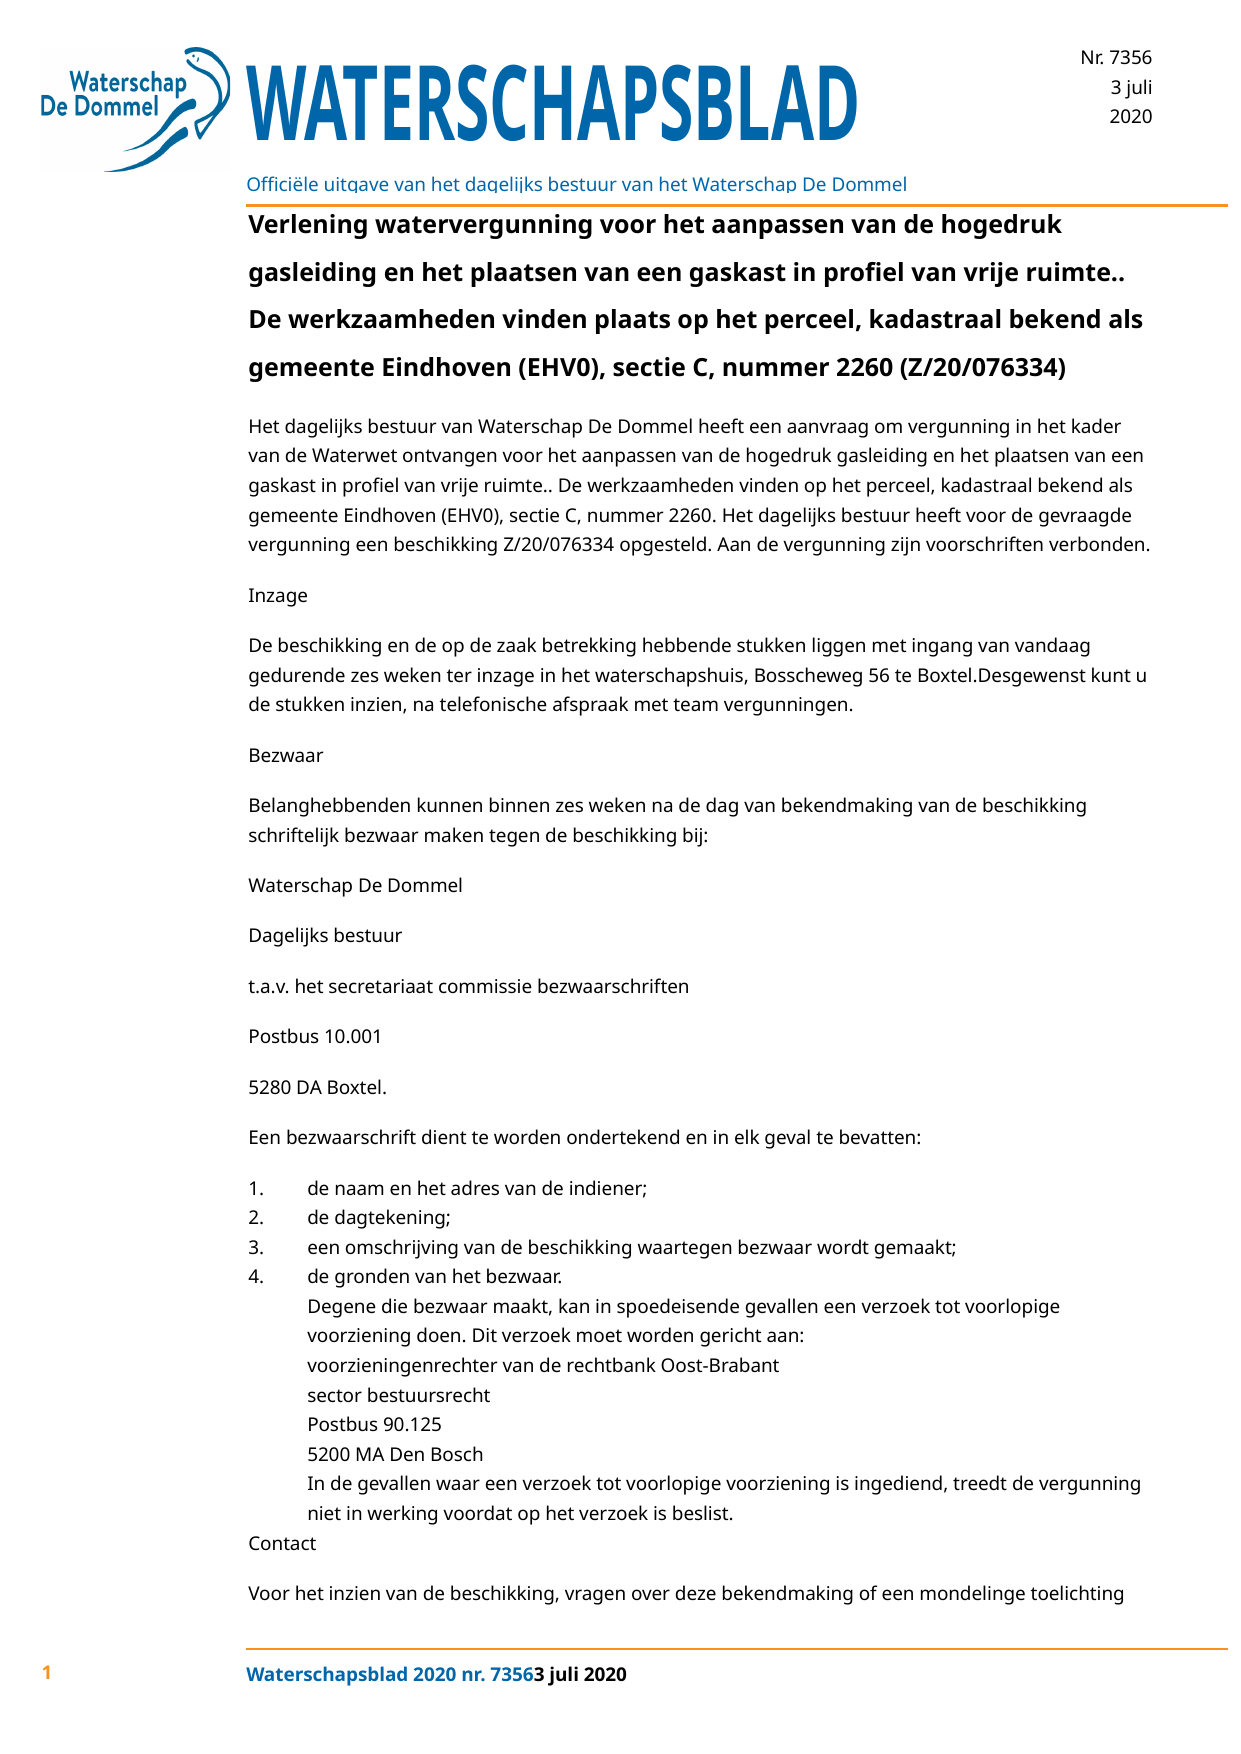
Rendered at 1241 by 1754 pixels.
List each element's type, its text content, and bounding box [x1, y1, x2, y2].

list voorzieningenrechter van de rechtbank Oost-Brabant [248, 1352, 1152, 1378]
picture [204, 47, 231, 76]
list Postbus 90.125 [248, 1411, 1152, 1437]
text Dagelijks bestuur [248, 923, 1152, 948]
text Bezwaar [248, 742, 1152, 768]
text Waterschap De Dommel [248, 872, 1152, 898]
text Belanghebbenden kunnen binnen zes weken na de dag van bekendmaking van de beschikking schriftelijk bezwaar maken tegen de beschikking bij: [248, 792, 1152, 848]
list de naam en het adres van de indiener; [248, 1175, 1152, 1201]
text 5280 DA Boxtel. [248, 1074, 1152, 1100]
text Verlening watervergunning voor het aanpassen van de hogedruk gasleiding en het plaatsen van een gaskast in profiel van vrije ruimte.. De werkzaamheden vinden plaats op het perceel, kadastraal bekend als gemeente Eindhoven (EHV0), sectie C, nummer 2260 (Z/20/076334) [248, 207, 1152, 384]
list Degene die bezwaar maakt, kan in spoedeisende gevallen een verzoek tot voorlopige voorziening doen. Dit verzoek moet worden gericht aan: [248, 1293, 1152, 1348]
text De beschikking en de op de zaak betrekking hebbende stukken liggen met ingang van vandaag gedurende zes weken ter inzage in het waterschapshuis, Bosscheweg 56 te Boxtel.Desgewenst kunt u de stukken inzien, na telefonische afspraak met team vergunningen. [248, 632, 1152, 717]
text t.a.v. het secretariaat commissie bezwaarschriften [248, 973, 1152, 999]
text Een bezwaarschrift dient te worden ondertekend en in elk geval te bevatten: [248, 1124, 1152, 1150]
text Postbus 10.001 [248, 1023, 1152, 1049]
list de gronden van het bezwaar. [248, 1263, 1152, 1289]
text Het dagelijks bestuur van Waterschap De Dommel heeft een aanvraag om vergunning in het kader van de Waterwet ontvangen voor het aanpassen van de hogedruk gasleiding en het plaatsen van een gaskast in profiel van vrije ruimte.. De werkzaamheden vinden op het perceel, kadastraal bekend als gemeente Eindhoven (EHV0), sectie C, nummer 2260. Het dagelijks bestuur heeft voor de gevraagde vergunning een beschikking Z/20/076334 opgesteld. Aan de vergunning zijn voorschriften verbonden. [248, 413, 1152, 557]
text Inzage [248, 582, 1152, 608]
list de dagtekening; [248, 1204, 1152, 1230]
list sector bestuursrecht [248, 1382, 1152, 1408]
text Voor het inzien van de beschikking, vragen over deze bekendmaking of een mondelinge toelichting [248, 1580, 1152, 1606]
picture [41, 47, 231, 172]
picture [198, 118, 210, 131]
list 5200 MA Den Bosch [248, 1441, 1152, 1467]
list In de gevallen waar een verzoek tot voorlopige voorziening is ingediend, treedt de vergunning niet in werking voordat op het verzoek is beslist. [248, 1471, 1152, 1526]
text Contact [248, 1530, 1152, 1556]
list een omschrijving van de beschikking waartegen bezwaar wordt gemaakt; [248, 1234, 1152, 1260]
picture [45, 99, 51, 111]
